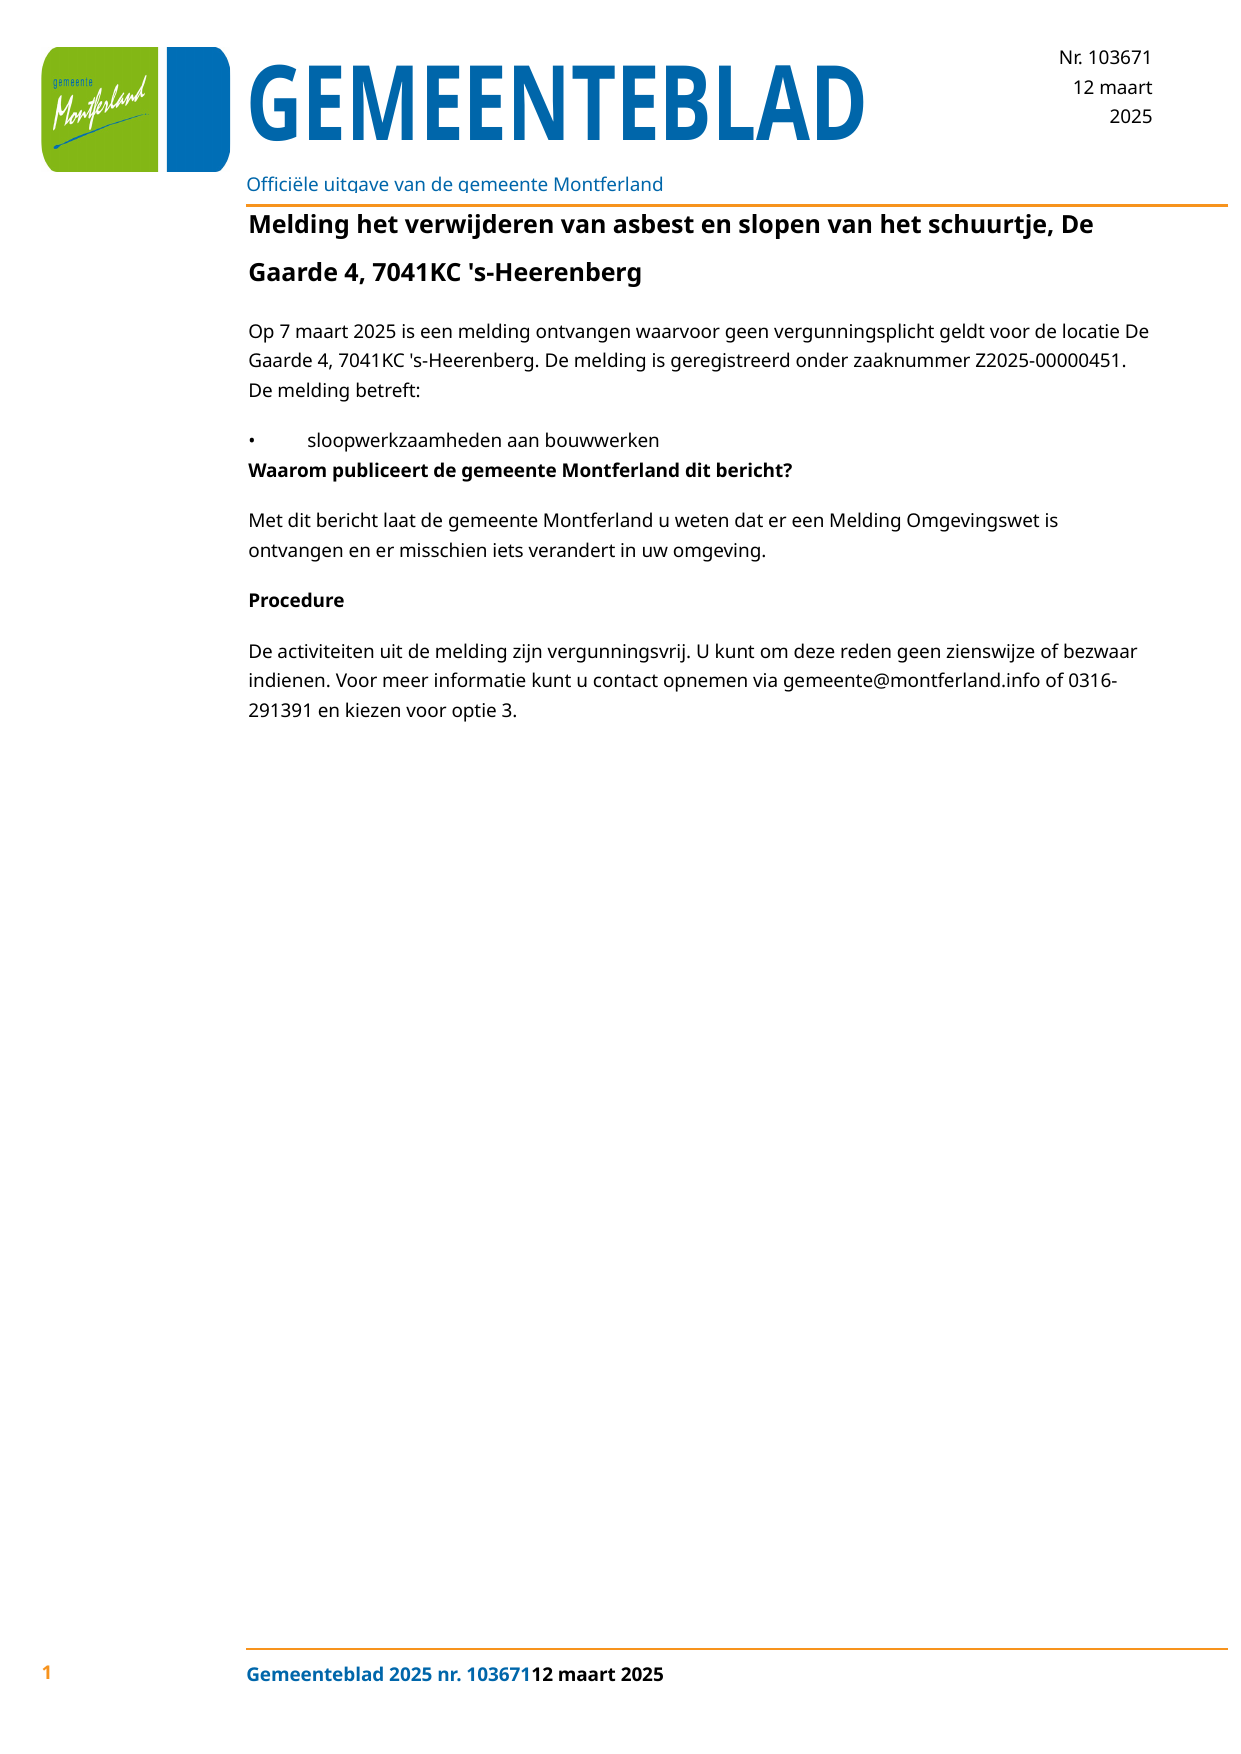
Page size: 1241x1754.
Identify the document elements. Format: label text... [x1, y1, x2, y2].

text De activiteiten uit de melding zijn vergunningsvrij. U kunt om deze reden geen zienswijze of bezwaar indienen. Voor meer informatie kunt u contact opnemen via gemeente@montferland.info of 0316-291391 en kiezen voor optie 3. [248, 638, 1152, 723]
list sloopwerkzaamheden aan bouwwerken [248, 427, 1152, 453]
text Op 7 maart 2025 is een melding ontvangen waarvoor geen vergunningsplicht geldt voor de locatie De Gaarde 4, 7041KC 's-Heerenberg. De melding is geregistreerd onder zaaknummer Z2025-00000451. De melding betreft: [248, 318, 1152, 403]
text Met dit bericht laat de gemeente Montferland u weten dat er een Melding Omgevingswet is ontvangen en er misschien iets verandert in uw omgeving. [248, 507, 1152, 563]
text Procedure [248, 587, 1152, 613]
picture [41, 47, 231, 172]
text Melding het verwijderen van asbest en slopen van het schuurtje, De Gaarde 4, 7041KC 's-Heerenberg [248, 207, 1152, 288]
text Waarom publiceert de gemeente Montferland dit bericht? [248, 457, 1152, 483]
